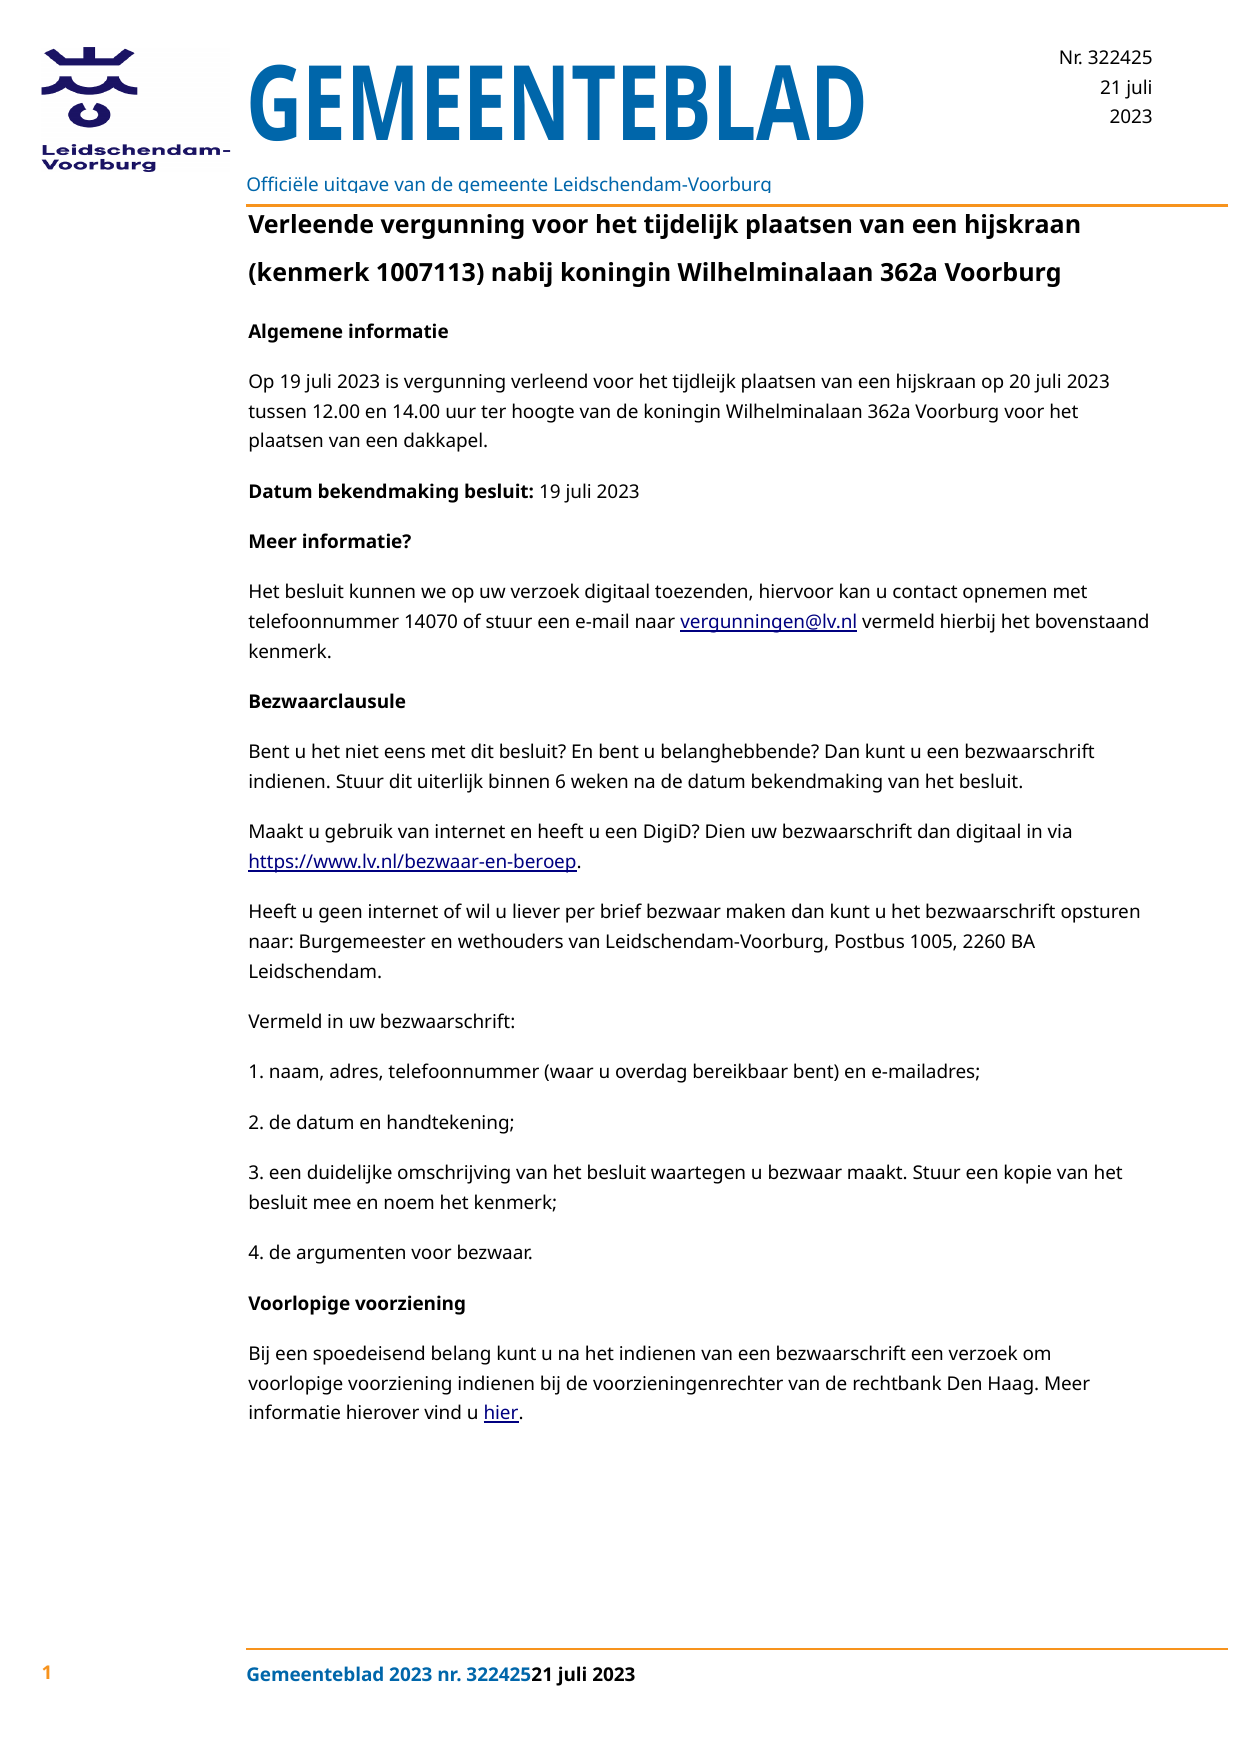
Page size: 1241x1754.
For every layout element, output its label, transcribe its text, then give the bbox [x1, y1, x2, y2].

text Op 19 juli 2023 is vergunning verleend voor het tijdleijk plaatsen van een hijskraan op 20 juli 2023 tussen 12.00 en 14.00 uur ter hoogte van de koningin Wilhelminalaan 362a Voorburg voor het plaatsen van een dakkapel. [248, 368, 1152, 453]
text Voorlopige voorziening [248, 1290, 1152, 1316]
text 4. de argumenten voor bezwaar. [248, 1239, 1152, 1265]
text 2. de datum en handtekening; [248, 1109, 1152, 1135]
text 1. naam, adres, telefoonnummer (waar u overdag bereikbaar bent) en e-mailadres; [248, 1059, 1152, 1084]
text Het besluit kunnen we op uw verzoek digitaal toezenden, hiervoor kan u contact opnemen met telefoonnummer 14070 of stuur een e-mail naar vergunningen@lv.nl vermeld hierbij het bovenstaand kenmerk. [248, 579, 1152, 664]
text Algemene informatie [248, 318, 1152, 344]
text Bezwaarclausule [248, 688, 1152, 714]
text Meer informatie? [248, 528, 1152, 554]
text Maakt u gebruik van internet en heeft u een DigiD? Dien uw bezwaarschrift dan digitaal in via https://www.lv.nl/bezwaar-en-beroep. [248, 819, 1152, 874]
text 3. een duidelijke omschrijving van het besluit waartegen u bezwaar maakt. Stuur een kopie van het besluit mee en noem het kenmerk; [248, 1159, 1152, 1215]
text Vermeld in uw bezwaarschrift: [248, 1008, 1152, 1034]
text Bent u het niet eens met dit besluit? En bent u belanghebbende? Dan kunt u een bezwaarschrift indienen. Stuur dit uiterlijk binnen 6 weken na de datum bekendmaking van het besluit. [248, 739, 1152, 794]
text Datum bekendmaking besluit: 19 juli 2023 [248, 478, 1152, 504]
text Heeft u geen internet of wil u liever per brief bezwaar maken dan kunt u het bezwaarschrift opsturen naar: Burgemeester en wethouders van Leidschendam-Voorburg, Postbus 1005, 2260 BA Leidschendam. [248, 899, 1152, 984]
text Verleende vergunning voor het tijdelijk plaatsen van een hijskraan (kenmerk 1007113) nabij koningin Wilhelminalaan 362a Voorburg [248, 207, 1152, 288]
text Bij een spoedeisend belang kunt u na het indienen van een bezwaarschrift een verzoek om voorlopige voorziening indienen bij de voorzieningenrechter van de rechtbank Den Haag. Meer informatie hierover vind u hier. [248, 1340, 1152, 1425]
picture [41, 47, 231, 172]
